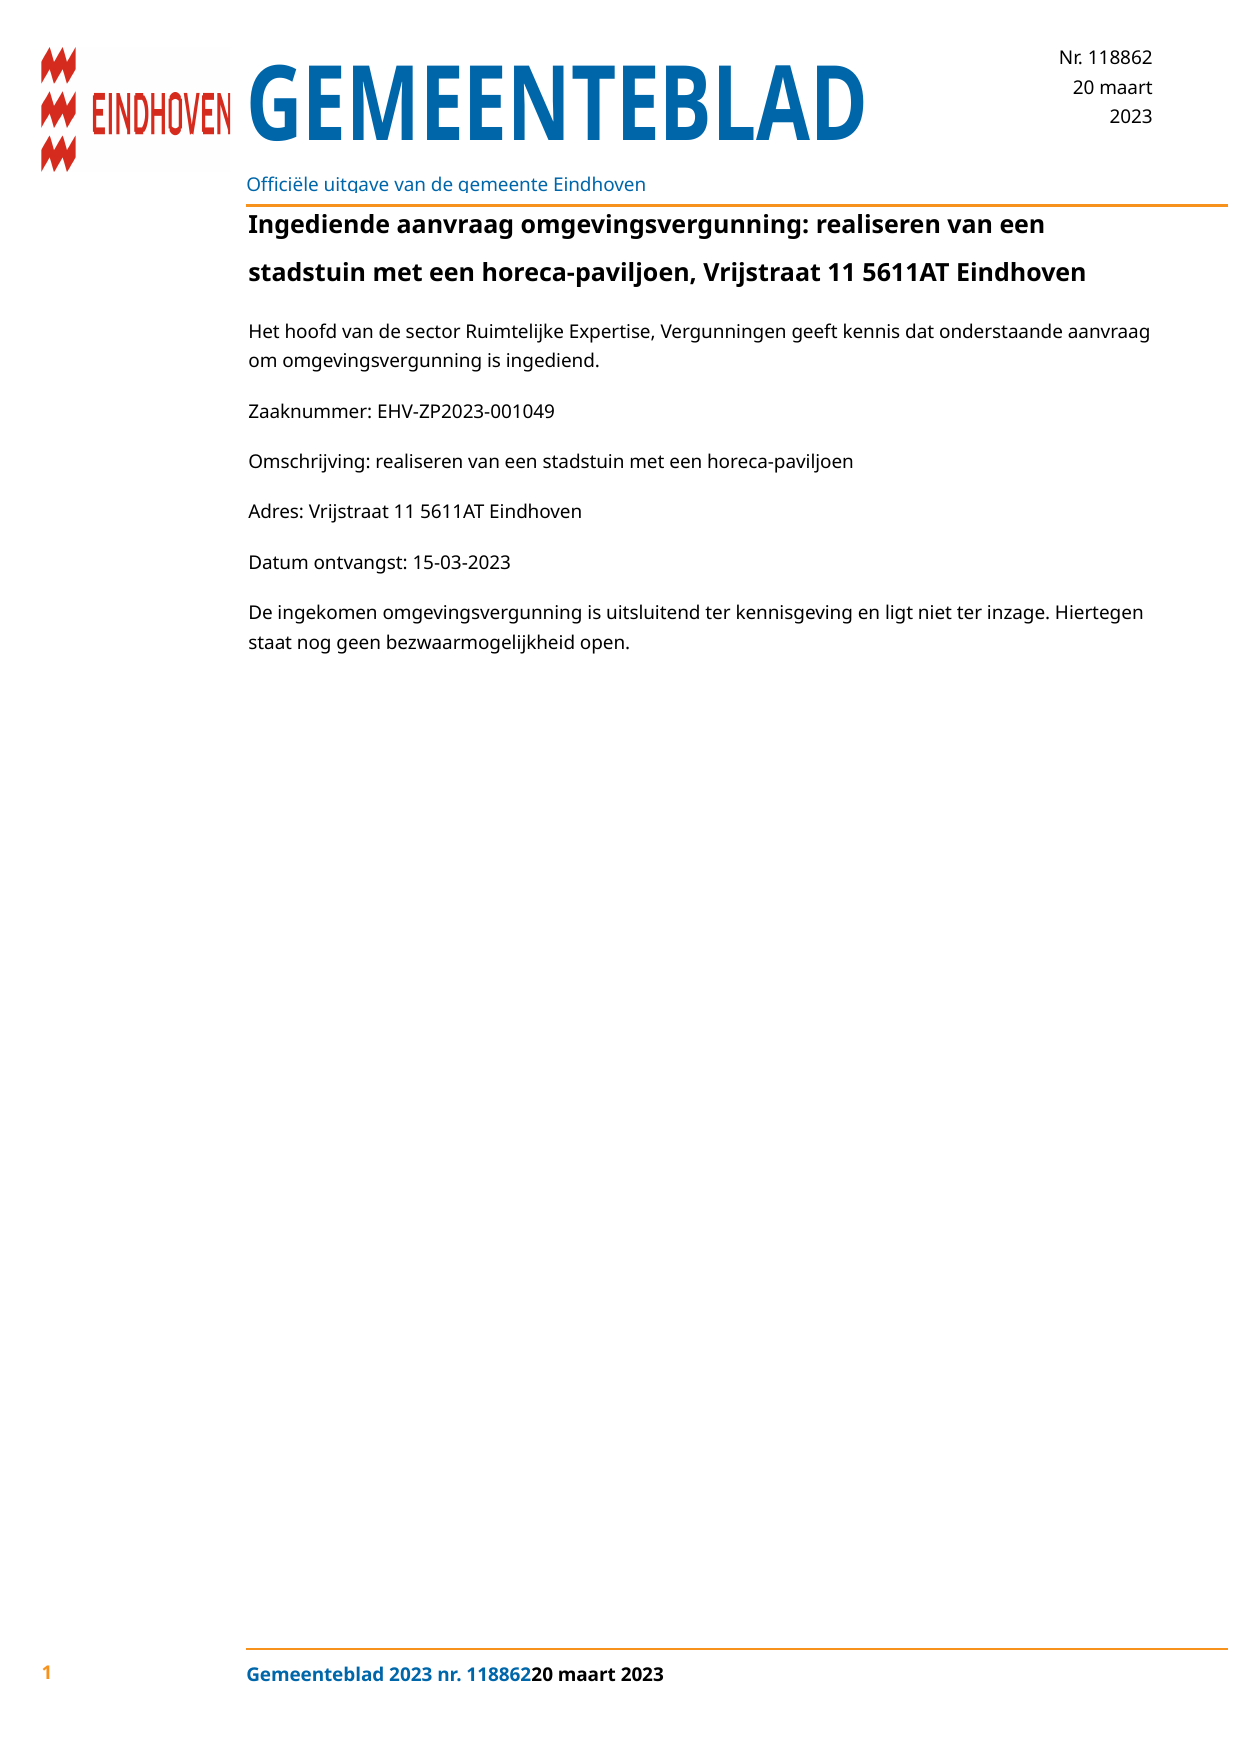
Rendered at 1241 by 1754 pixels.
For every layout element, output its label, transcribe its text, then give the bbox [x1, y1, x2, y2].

text Omschrijving: realiseren van een stadstuin met een horeca-paviljoen [248, 448, 1152, 474]
text De ingekomen omgevingsvergunning is uitsluitend ter kennisgeving en ligt niet ter inzage. Hiertegen staat nog geen bezwaarmogelijkheid open. [248, 599, 1152, 655]
text Zaaknummer: EHV-ZP2023-001049 [248, 398, 1152, 424]
text Adres: Vrijstraat 11 5611AT Eindhoven [248, 499, 1152, 524]
text Ingediende aanvraag omgevingsvergunning: realiseren van een stadstuin met een horeca-paviljoen, Vrijstraat 11 5611AT Eindhoven [248, 207, 1152, 288]
picture [41, 47, 231, 172]
text Datum ontvangst: 15-03-2023 [248, 549, 1152, 575]
text Het hoofd van de sector Ruimtelijke Expertise, Vergunningen geeft kennis dat onderstaande aanvraag om omgevingsvergunning is ingediend. [248, 318, 1152, 373]
